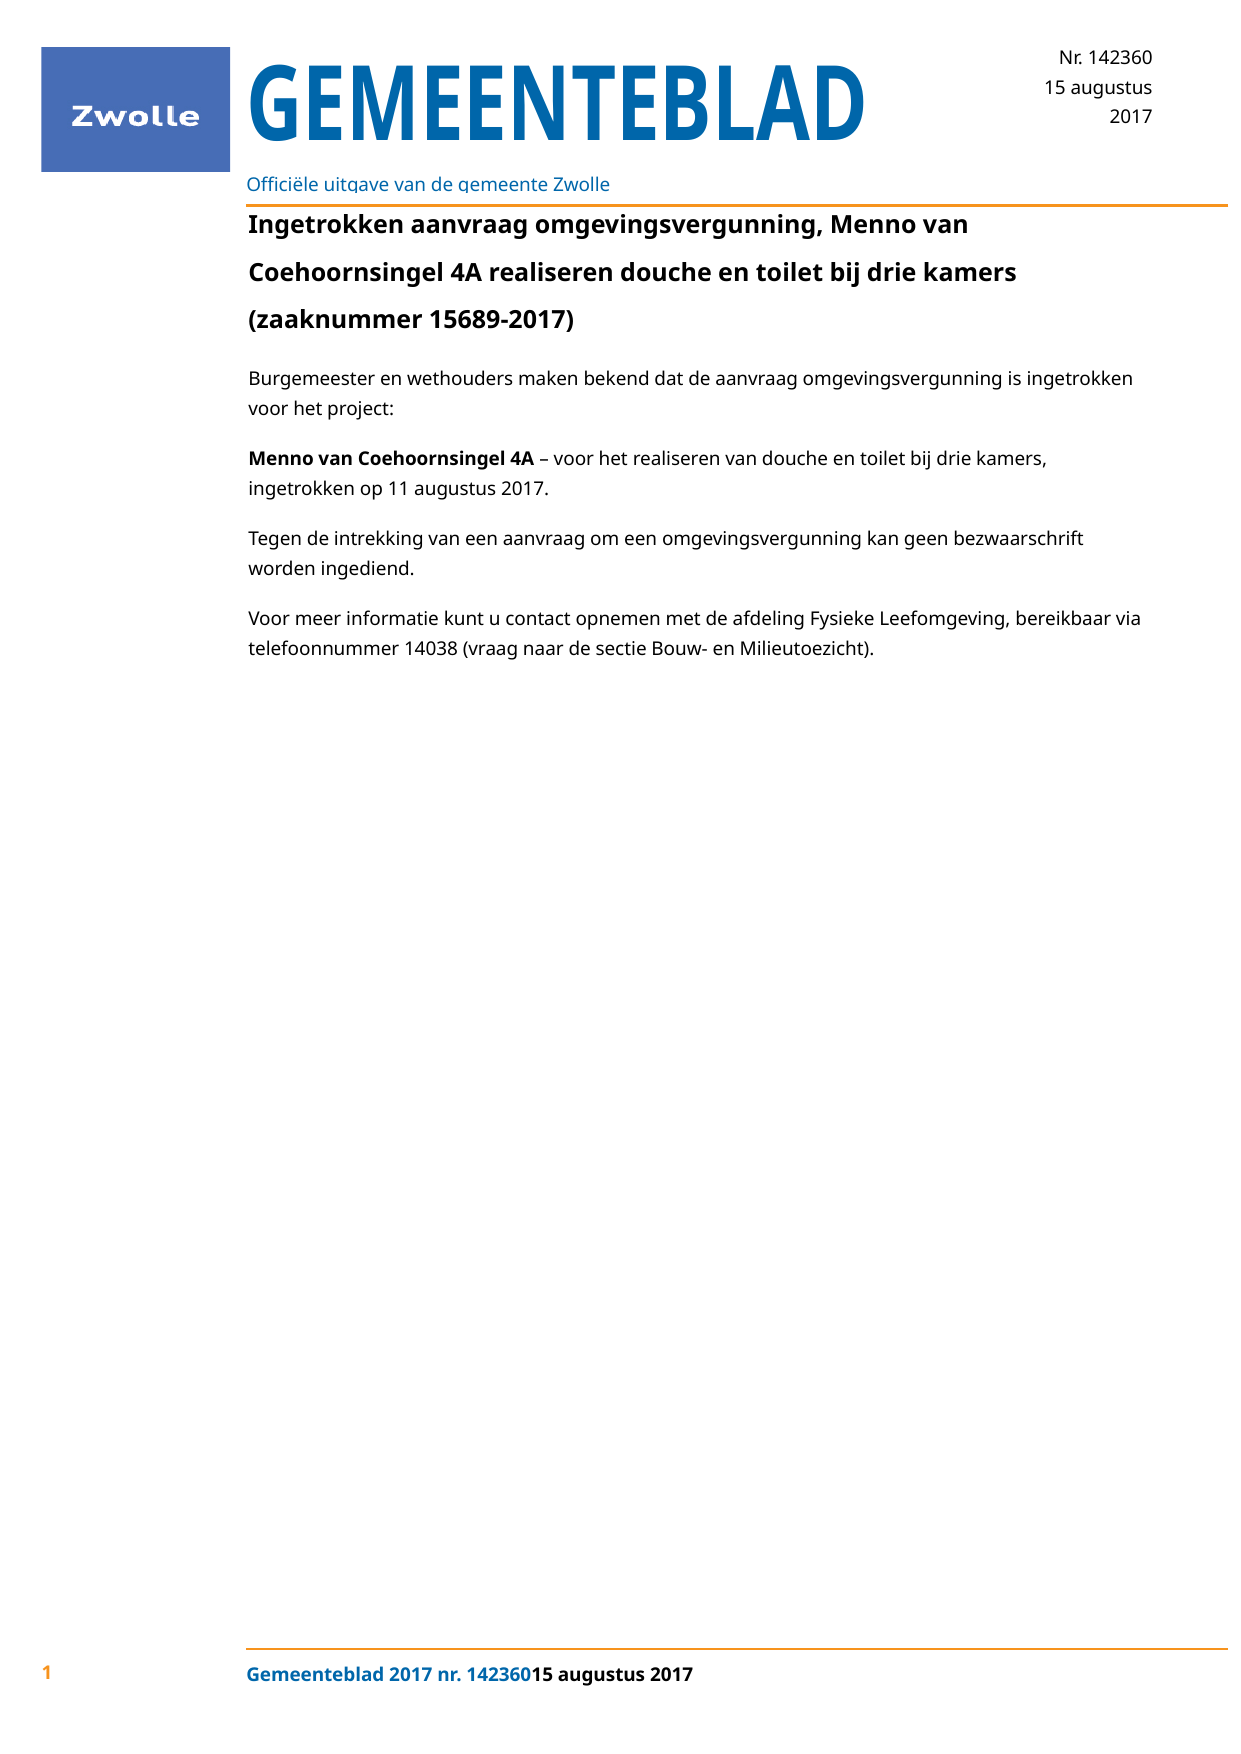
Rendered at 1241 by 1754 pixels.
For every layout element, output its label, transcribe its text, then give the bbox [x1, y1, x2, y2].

picture [41, 47, 231, 172]
text Burgemeester en wethouders maken bekend dat de aanvraag omgevingsvergunning is ingetrokken voor het project: [248, 366, 1152, 421]
text Voor meer informatie kunt u contact opnemen met de afdeling Fysieke Leefomgeving, bereikbaar via telefoonnummer 14038 (vraag naar de sectie Bouw- en Milieutoezicht). [248, 606, 1152, 661]
text Tegen de intrekking van een aanvraag om een omgevingsvergunning kan geen bezwaarschrift worden ingediend. [248, 526, 1152, 581]
text Menno van Coehoornsingel 4A – voor het realiseren van douche en toilet bij drie kamers, ingetrokken op 11 augustus 2017. [248, 446, 1152, 501]
text Ingetrokken aanvraag omgevingsvergunning, Menno van Coehoornsingel 4A realiseren douche en toilet bij drie kamers (zaaknummer 15689-2017) [248, 207, 1152, 336]
